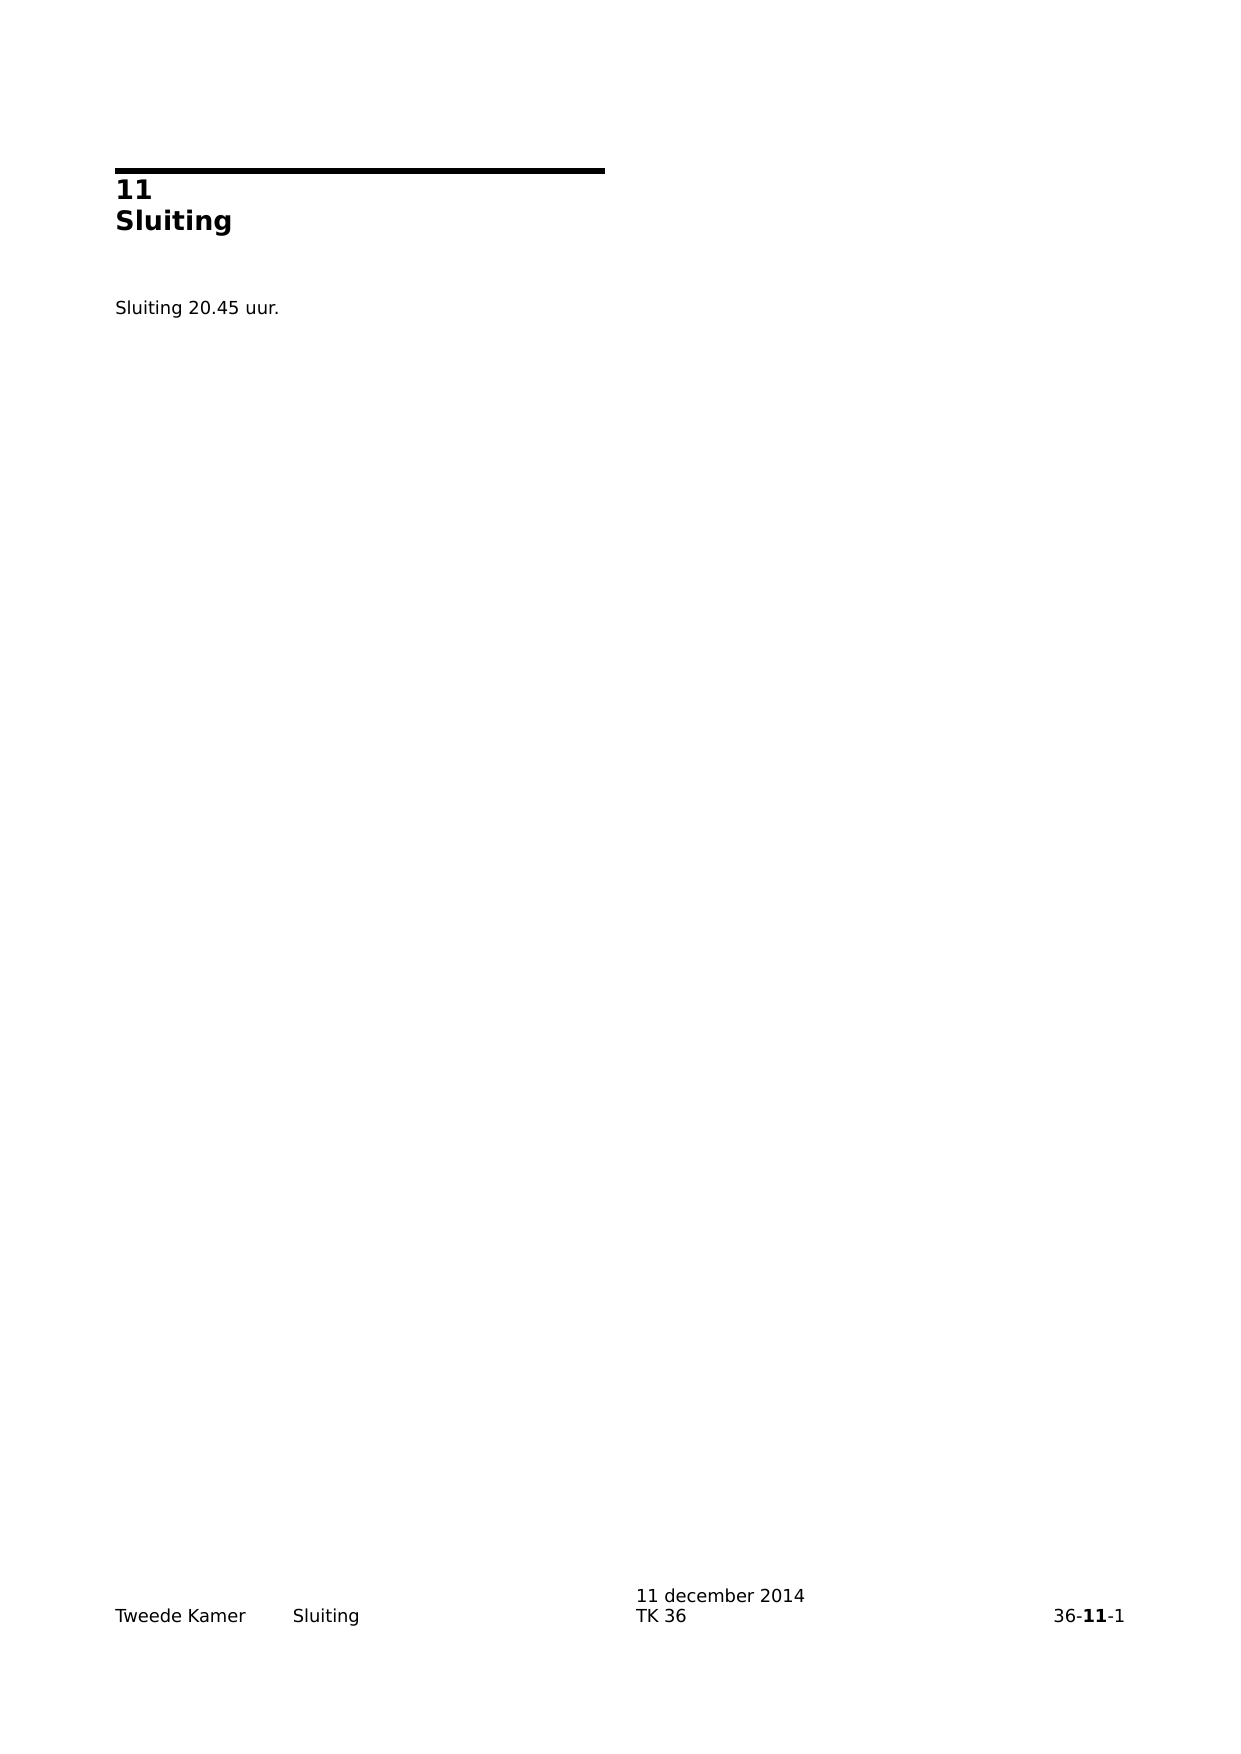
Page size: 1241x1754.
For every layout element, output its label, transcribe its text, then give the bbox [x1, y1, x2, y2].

text Sluiting 20.45 uur. [115, 298, 605, 318]
title 11 Sluiting [115, 174, 605, 237]
